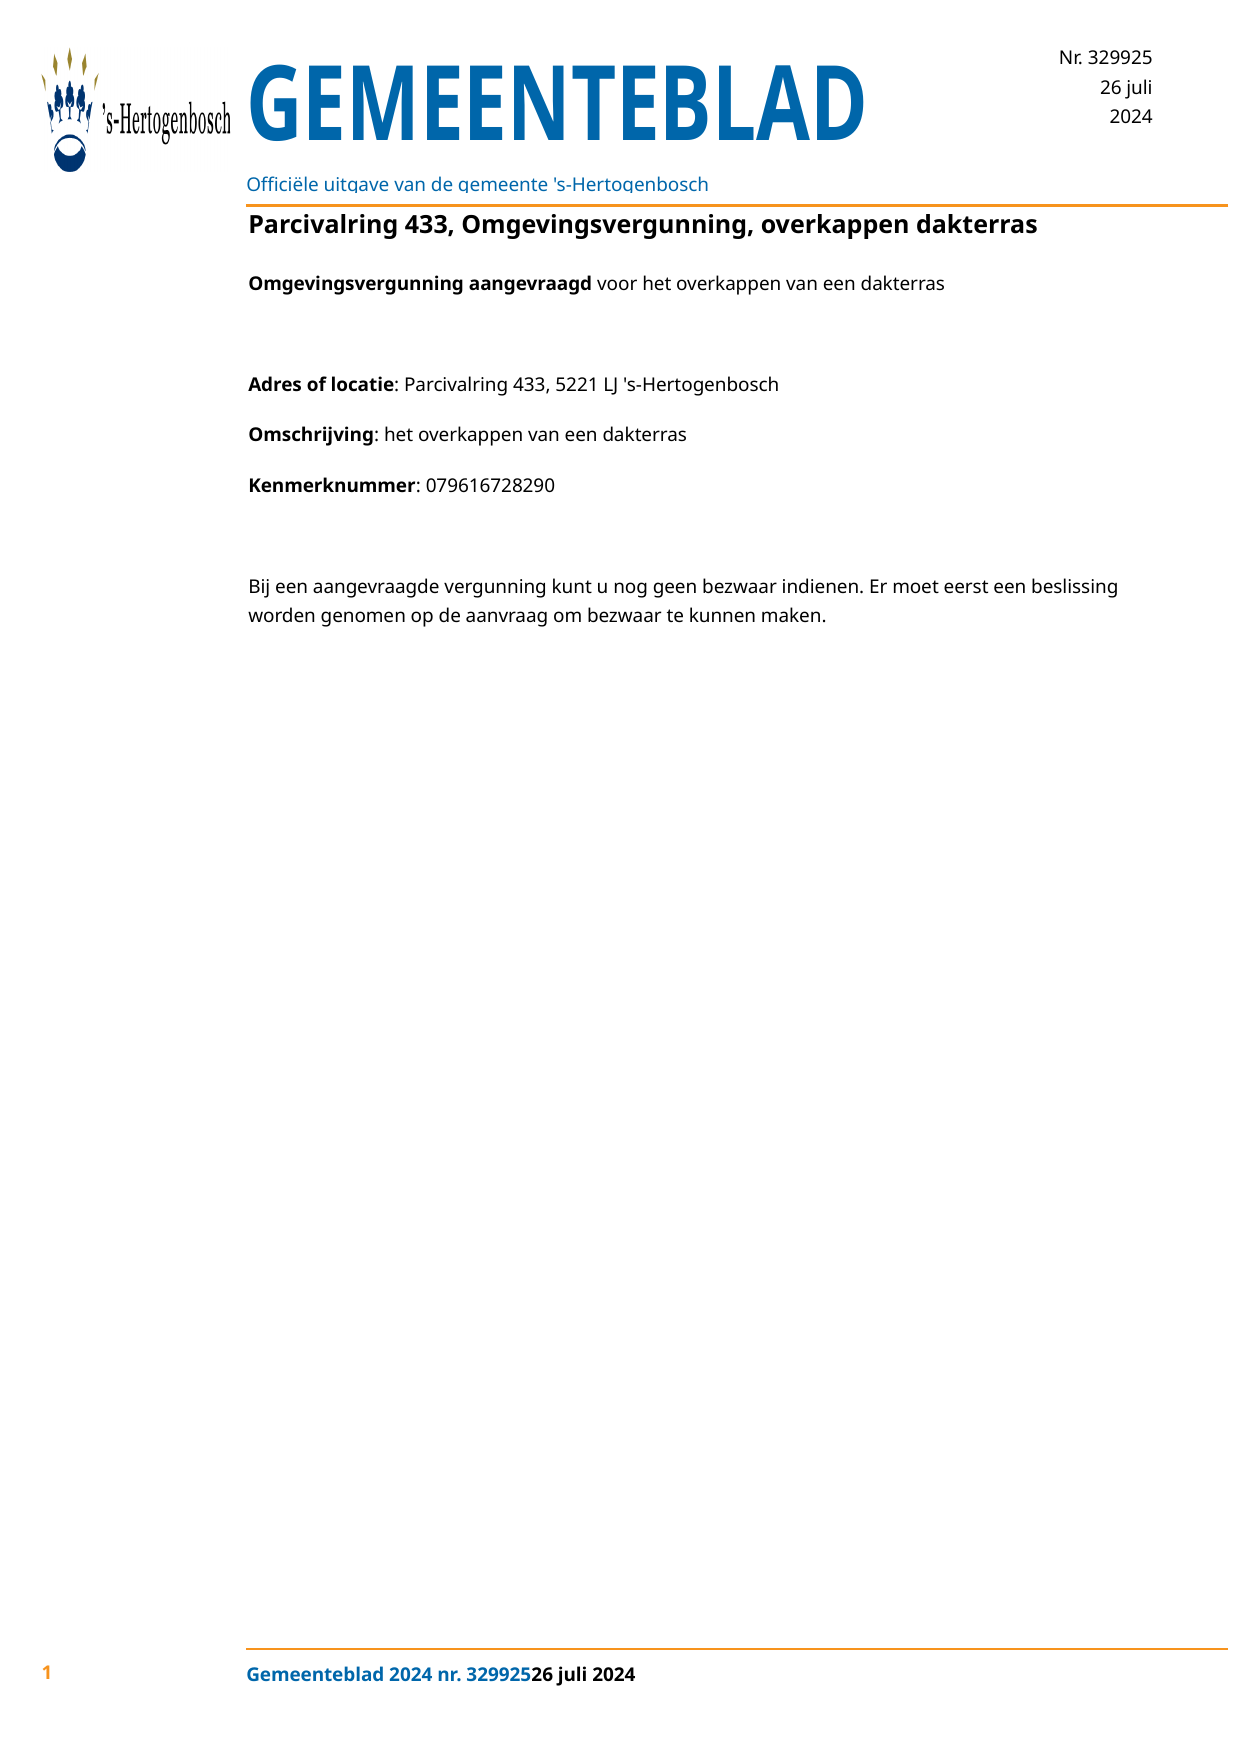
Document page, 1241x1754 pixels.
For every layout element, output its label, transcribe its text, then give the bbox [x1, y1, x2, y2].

text Parcivalring 433, Omgevingsvergunning, overkappen dakterras [248, 207, 1152, 241]
text Bij een aangevraagde vergunning kunt u nog geen bezwaar indienen. Er moet eerst een beslissing worden genomen op de aanvraag om bezwaar te kunnen maken. [248, 573, 1152, 628]
text Omschrijving: het overkappen van een dakterras [248, 422, 1152, 447]
text Omgevingsvergunning aangevraagd voor het overkappen van een dakterras [248, 270, 1152, 296]
text Kenmerknummer: 079616728290 [248, 472, 1152, 498]
picture [41, 47, 231, 172]
text Adres of locatie: Parcivalring 433, 5221 LJ 's-Hertogenbosch [248, 371, 1152, 397]
